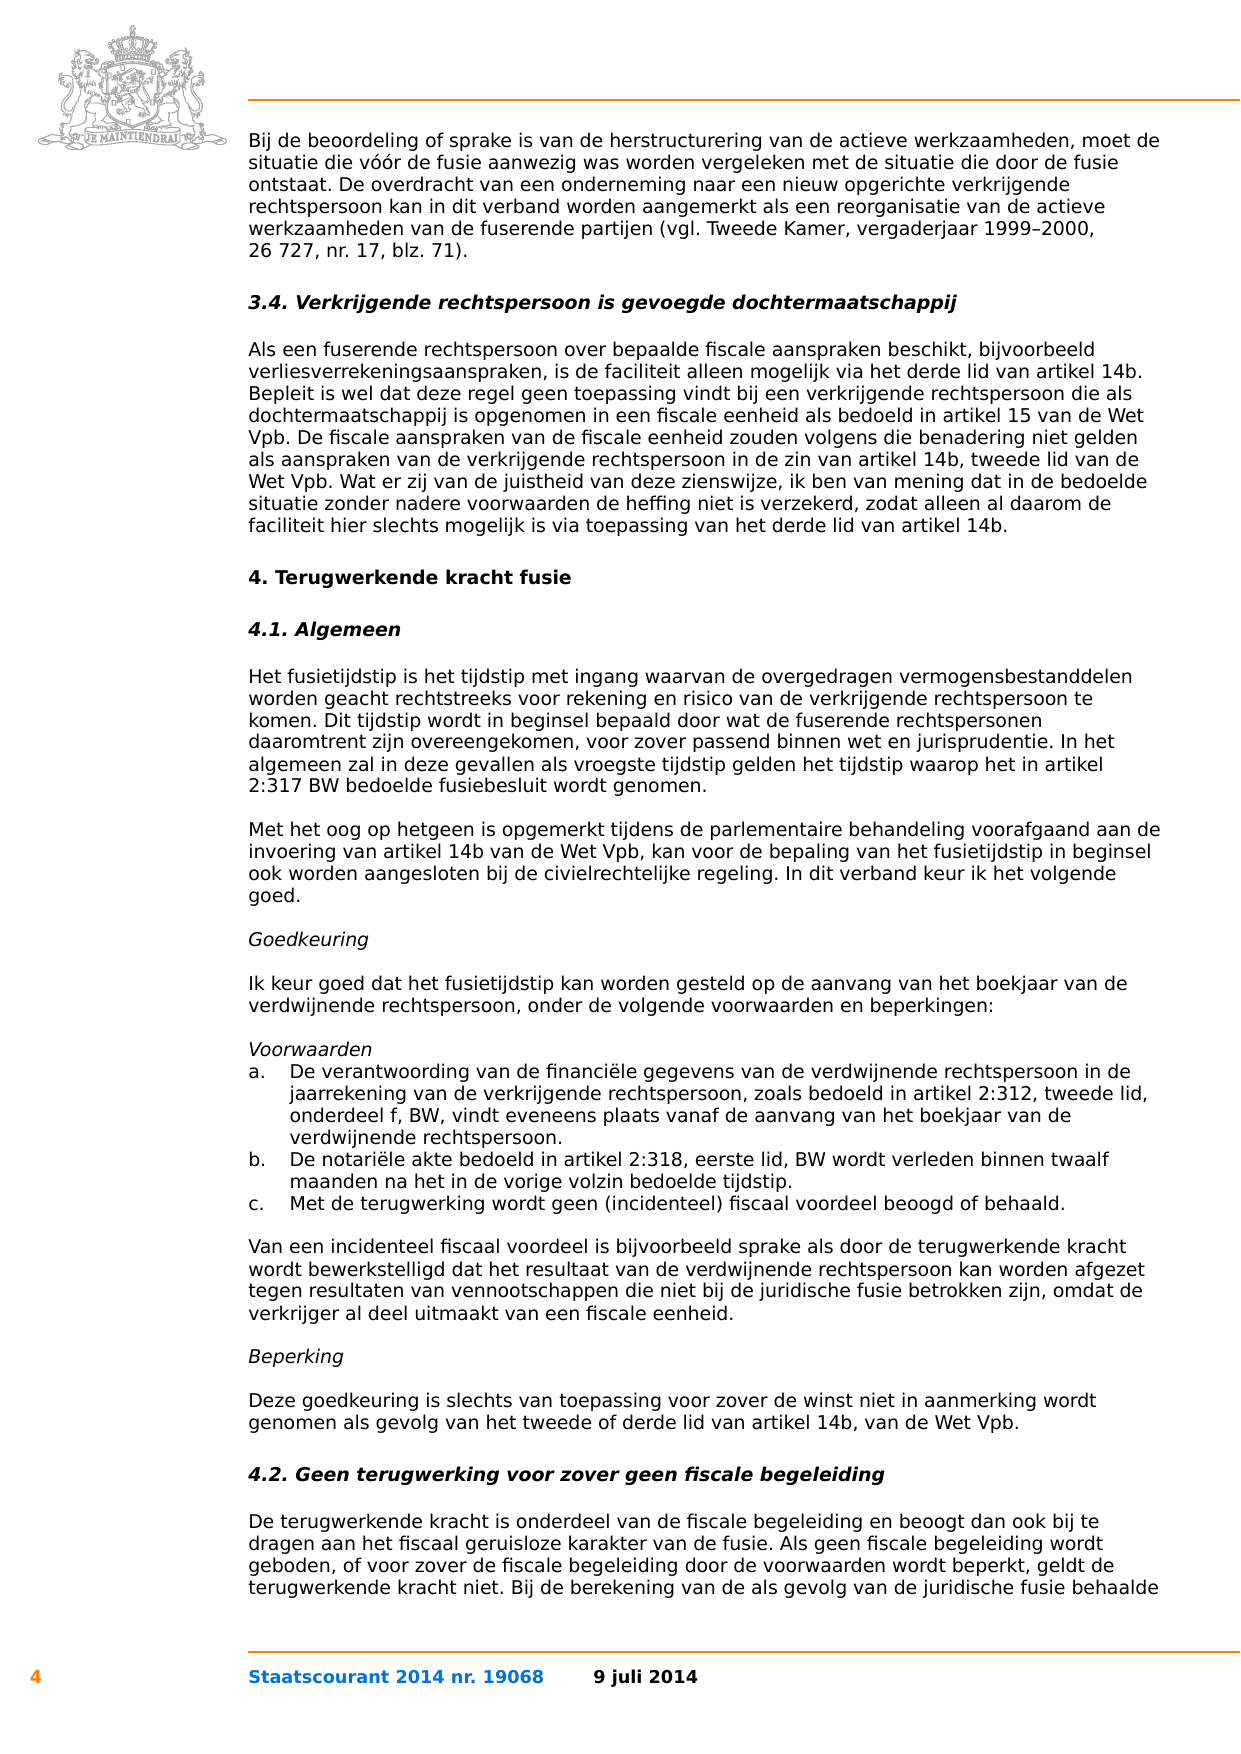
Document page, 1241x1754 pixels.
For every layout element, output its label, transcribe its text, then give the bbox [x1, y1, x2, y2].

text Het fusietijdstip is het tijdstip met ingang waarvan de overgedragen vermogensbestanddelen worden geacht rechtstreeks voor rekening en risico van de verkrijgende rechtspersoon te komen. Dit tijdstip wordt in beginsel bepaald door wat de fuserende rechtspersonen daaromtrent zijn overeengekomen, voor zover passend binnen wet en jurisprudentie. In het algemeen zal in deze gevallen als vroegste tijdstip gelden het tijdstip waarop het in artikel 2:317 BW bedoelde fusiebesluit wordt genomen. [248, 666, 1163, 797]
text c. Met de terugwerking wordt geen (incidenteel) fiscaal voordeel beoogd of behaald. [248, 1193, 1163, 1214]
picture [38, 25, 227, 150]
text Met het oog op hetgeen is opgemerkt tijdens de parlementaire behandeling voorafgaand aan de invoering van artikel 14b van de Wet Vpb, kan voor de bepaling van het fusietijdstip in beginsel ook worden aangesloten bij de civielrechtelijke regeling. In dit verband keur ik het volgende goed. [248, 819, 1163, 907]
text a. De verantwoording van de financiële gegevens van de verdwijnende rechtspersoon in de jaarrekening van de verkrijgende rechtspersoon, zoals bedoeld in artikel 2:312, tweede lid, onderdeel f, BW, vindt eveneens plaats vanaf de aanvang van het boekjaar van de verdwijnende rechtspersoon. [248, 1061, 1163, 1149]
text Als een fuserende rechtspersoon over bepaalde fiscale aanspraken beschikt, bijvoorbeeld verliesverrekeningsaanspraken, is de faciliteit alleen mogelijk via het derde lid van artikel 14b. Bepleit is wel dat deze regel geen toepassing vindt bij een verkrijgende rechtspersoon die als dochtermaatschappij is opgenomen in een fiscale eenheid als bedoeld in artikel 15 van de Wet Vpb. De fiscale aanspraken van de fiscale eenheid zouden volgens die benadering niet gelden als aanspraken van de verkrijgende rechtspersoon in de zin van artikel 14b, tweede lid van de Wet Vpb. Wat er zij van de juistheid van deze zienswijze, ik ben van mening dat in de bedoelde situatie zonder nadere voorwaarden de heffing niet is verzekerd, zodat alleen al daarom de faciliteit hier slechts mogelijk is via toepassing van het derde lid van artikel 14b. [248, 339, 1163, 537]
text Van een incidenteel fiscaal voordeel is bijvoorbeeld sprake als door de terugwerkende kracht wordt bewerkstelligd dat het resultaat van de verdwijnende rechtspersoon kan worden afgezet tegen resultaten van vennootschappen die niet bij de juridische fusie betrokken zijn, omdat de verkrijger al deel uitmaakt van een fiscale eenheid. [248, 1236, 1163, 1324]
subtitle Voorwaarden [248, 1039, 1163, 1061]
subtitle 4.1. Algemeen [248, 618, 1163, 641]
text De terugwerkende kracht is onderdeel van de fiscale begeleiding en beoogt dan ook bij te dragen aan het fiscaal geruisloze karakter van de fusie. Als geen fiscale begeleiding wordt geboden, of voor zover de fiscale begeleiding door de voorwaarden wordt beperkt, geldt de terugwerkende kracht niet. Bij de berekening van de als gevolg van de juridische fusie behaalde [248, 1511, 1163, 1599]
subtitle 3.4. Verkrijgende rechtspersoon is gevoegde dochtermaatschappij [248, 292, 1163, 314]
subtitle Goedkeuring [248, 929, 1163, 951]
text Deze goedkeuring is slechts van toepassing voor zover de winst niet in aanmerking wordt genomen als gevolg van het tweede of derde lid van artikel 14b, van de Wet Vpb. [248, 1390, 1163, 1434]
subtitle 4. Terugwerkende kracht fusie [248, 567, 1163, 588]
subtitle Beperking [248, 1346, 1163, 1368]
text Bij de beoordeling of sprake is van de herstructurering van de actieve werkzaamheden, moet de situatie die vóór de fusie aanwezig was worden vergeleken met de situatie die door de fusie ontstaat. De overdracht van een onderneming naar een nieuw opgerichte verkrijgende rechtspersoon kan in dit verband worden aangemerkt als een reorganisatie van de actieve werkzaamheden van de fuserende partijen (vgl. Tweede Kamer, vergaderjaar 1999–2000, 26 727, nr. 17, blz. 71). [248, 130, 1163, 262]
subtitle 4.2. Geen terugwerking voor zover geen fiscale begeleiding [248, 1464, 1163, 1486]
text b. De notariële akte bedoeld in artikel 2:318, eerste lid, BW wordt verleden binnen twaalf maanden na het in de vorige volzin bedoelde tijdstip. [248, 1149, 1163, 1193]
text Ik keur goed dat het fusietijdstip kan worden gesteld op de aanvang van het boekjaar van de verdwijnende rechtspersoon, onder de volgende voorwaarden en beperkingen: [248, 973, 1163, 1017]
